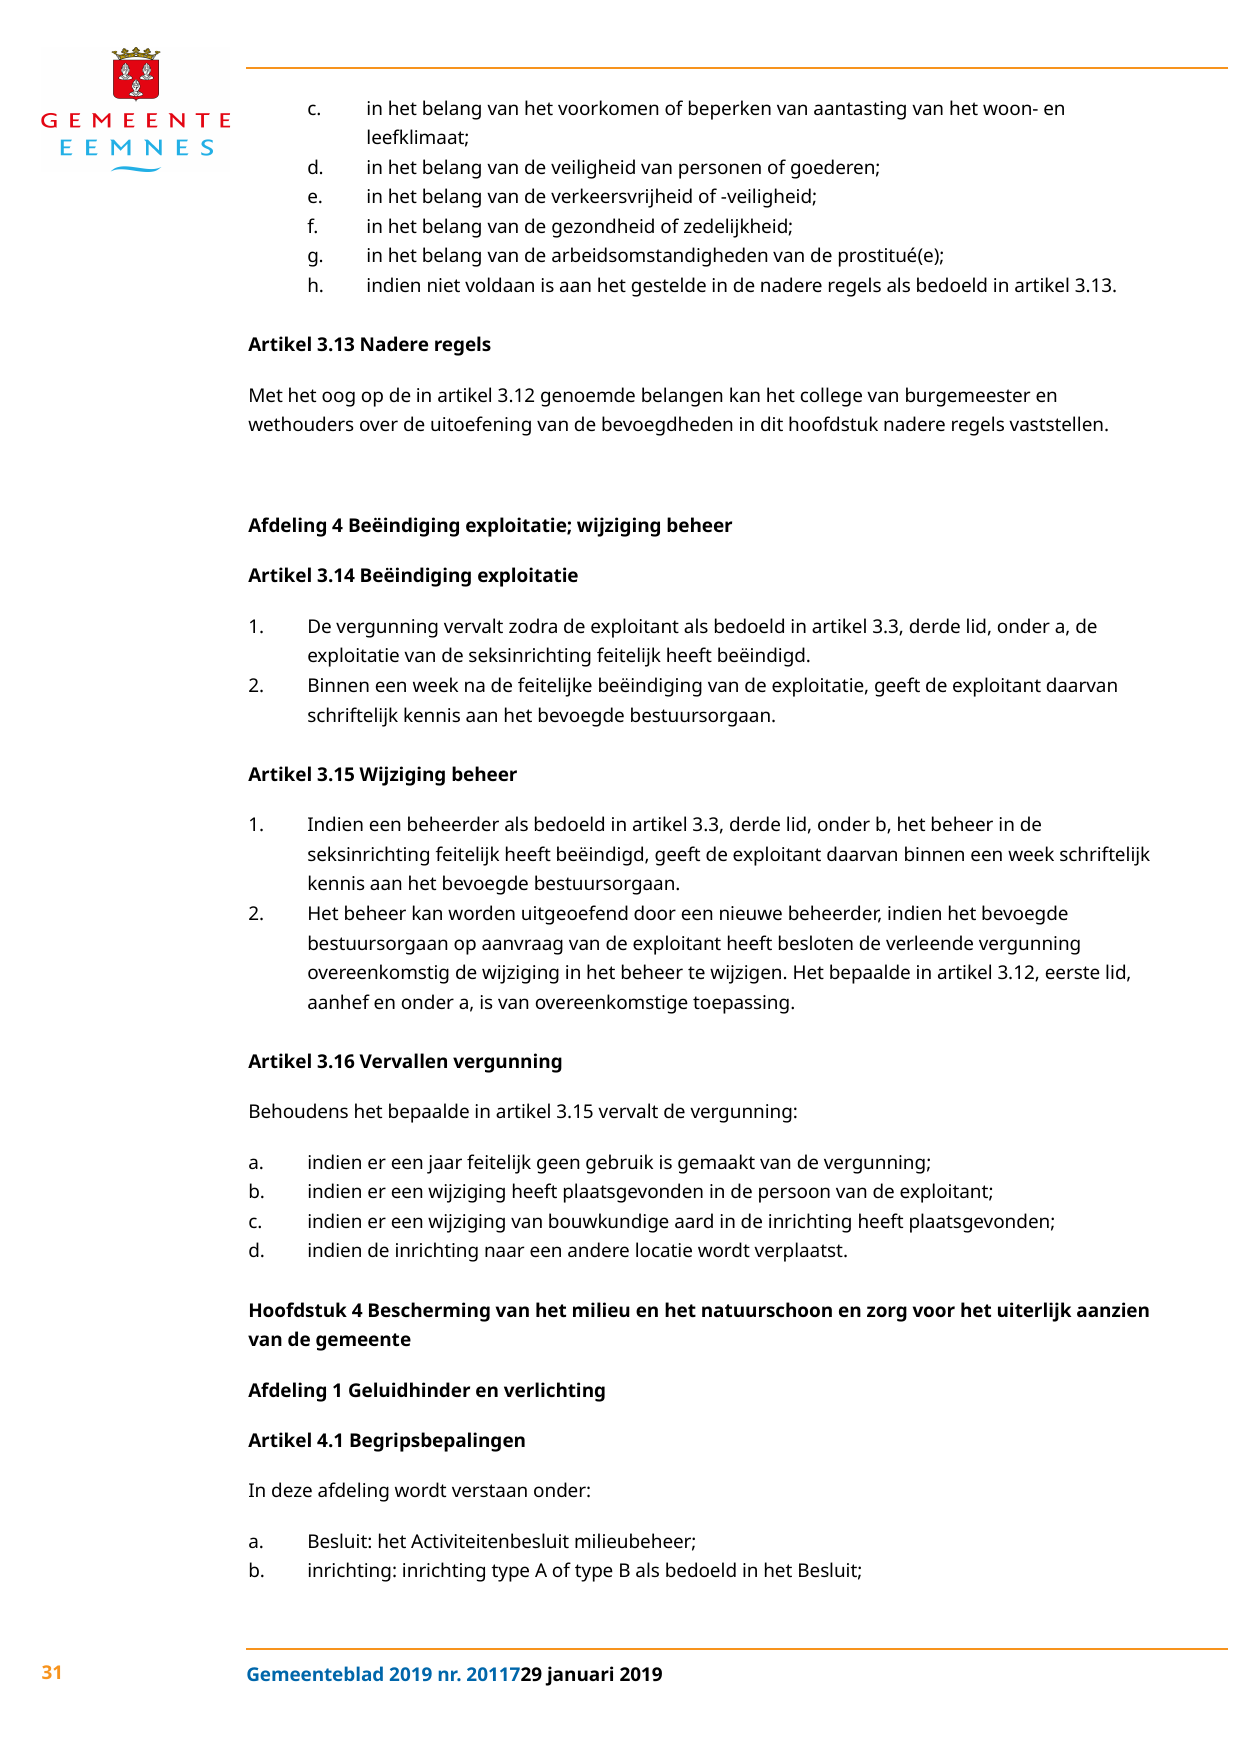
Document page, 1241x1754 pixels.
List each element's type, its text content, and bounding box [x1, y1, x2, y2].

list in het belang van de gezondheid of zedelijkheid; [307, 213, 1152, 239]
list De vergunning vervalt zodra de exploitant als bedoeld in artikel 3.3, derde lid, onder a, de exploitatie van de seksinrichting feitelijk heeft beëindigd. [248, 613, 1152, 668]
text Artikel 4.1 Begripsbepalingen [248, 1427, 1152, 1453]
text Artikel 3.16 Vervallen vergunning [248, 1048, 1152, 1074]
list Indien een beheerder als bedoeld in artikel 3.3, derde lid, onder b, het beheer in de seksinrichting feitelijk heeft beëindigd, geeft de exploitant daarvan binnen een week schriftelijk kennis aan het bevoegde bestuursorgaan. [248, 811, 1152, 896]
list indien de inrichting naar een andere locatie wordt verplaatst. [248, 1238, 1152, 1263]
text Met het oog op de in artikel 3.12 genoemde belangen kan het college van burgemeester en wethouders over de uitoefening van de bevoegdheden in dit hoofdstuk nadere regels vaststellen. [248, 382, 1152, 437]
list in het belang van de arbeidsomstandigheden van de prostitué(e); [307, 243, 1152, 268]
text Afdeling 1 Geluidhinder en verlichting [248, 1377, 1152, 1403]
list inrichting: inrichting type A of type B als bedoeld in het Besluit; [248, 1558, 1152, 1583]
text Afdeling 4 Beëindiging exploitatie; wijziging beheer [248, 512, 1152, 538]
text Artikel 3.15 Wijziging beheer [248, 761, 1152, 787]
text In deze afdeling wordt verstaan onder: [248, 1478, 1152, 1503]
text Artikel 3.13 Nadere regels [248, 331, 1152, 357]
list indien er een jaar feitelijk geen gebruik is gemaakt van de vergunning; [248, 1149, 1152, 1175]
list in het belang van het voorkomen of beperken van aantasting van het woon- en leefklimaat; [307, 95, 1152, 150]
list in het belang van de veiligheid van personen of goederen; [307, 154, 1152, 180]
list indien niet voldaan is aan het gestelde in de nadere regels als bedoeld in artikel 3.13. [307, 272, 1152, 298]
list Het beheer kan worden uitgeoefend door een nieuwe beheerder, indien het bevoegde bestuursorgaan op aanvraag van de exploitant heeft besloten de verleende vergunning overeenkomstig de wijziging in het beheer te wijzigen. Het bepaalde in artikel 3.12, eerste lid, aanhef en onder a, is van overeenkomstige toepassing. [248, 900, 1152, 1015]
list indien er een wijziging van bouwkundige aard in de inrichting heeft plaatsgevonden; [248, 1208, 1152, 1234]
list Besluit: het Activiteitenbesluit milieubeheer; [248, 1528, 1152, 1554]
list indien er een wijziging heeft plaatsgevonden in de persoon van de exploitant; [248, 1178, 1152, 1204]
text Behoudens het bepaalde in artikel 3.15 vervalt de vergunning: [248, 1098, 1152, 1124]
list in het belang van de verkeersvrijheid of -veiligheid; [307, 183, 1152, 209]
picture [41, 47, 231, 172]
text Hoofdstuk 4 Bescherming van het milieu en het natuurschoon en zorg voor het uiterlijk aanzien van de gemeente [248, 1297, 1152, 1352]
list Binnen een week na de feitelijke beëindiging van de exploitatie, geeft de exploitant daarvan schriftelijk kennis aan het bevoegde bestuursorgaan. [248, 672, 1152, 728]
text Artikel 3.14 Beëindiging exploitatie [248, 563, 1152, 588]
